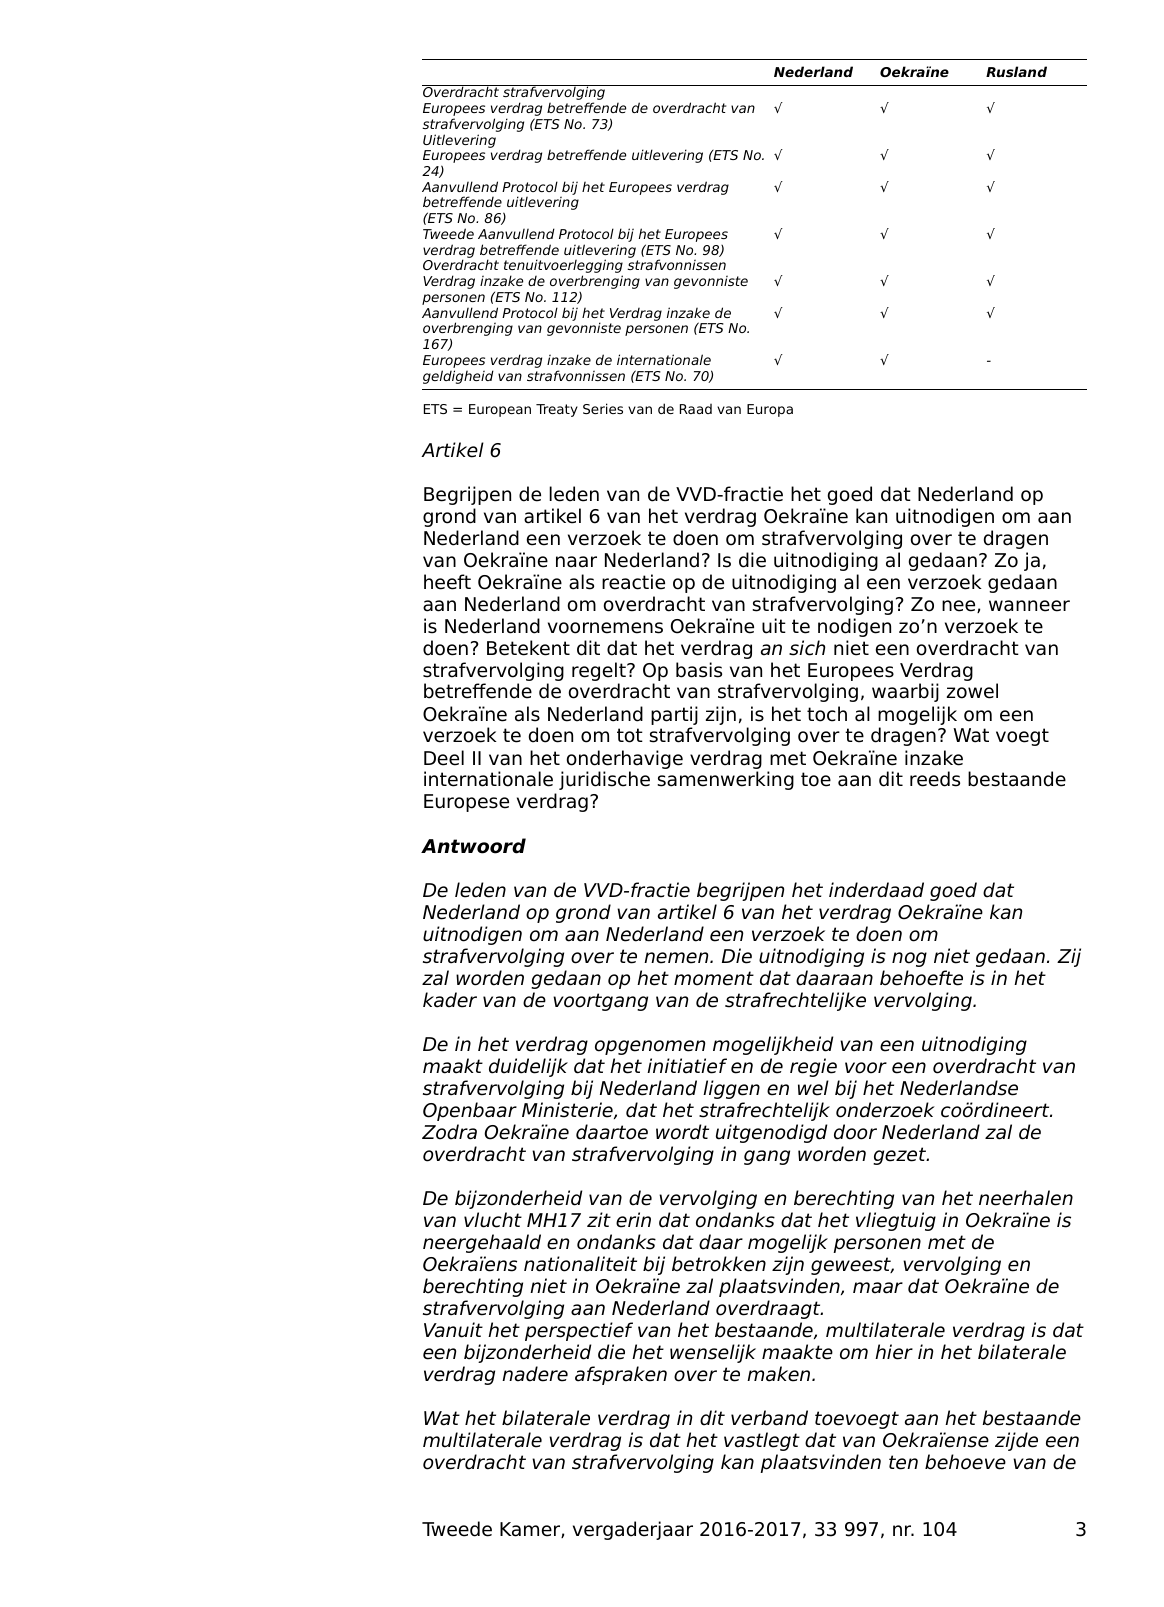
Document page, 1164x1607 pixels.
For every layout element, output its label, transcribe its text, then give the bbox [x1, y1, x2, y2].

table_cell √ [874, 305, 980, 353]
table_header Nederland [768, 60, 874, 85]
table_cell √ [874, 353, 980, 389]
text Begrijpen de leden van de VVD-fractie het goed dat Nederland op grond van artikel 6 van het verdrag Oekraïne kan uitnodigen om aan Nederland een verzoek te doen om strafvervolging over te dragen van Oekraïne naar Nederland? Is die uitnodiging al gedaan? Zo ja, heeft Oekraïne als reactie op de uitnodiging al een verzoek gedaan aan Nederland om overdracht van strafvervolging? Zo nee, wanneer is Nederland voornemens Oekraïne uit te nodigen zo’n verzoek te doen? Betekent dit dat het verdrag an sich niet een overdracht van strafvervolging regelt? Op basis van het Europees Verdrag betreffende de overdracht van strafvervolging, waarbij zowel Oekraïne als Nederland partij zijn, is het toch al mogelijk om een verzoek te doen om tot strafvervolging over te dragen? Wat voegt Deel II van het onderhavige verdrag met Oekraïne inzake internationale juridische samenwerking toe aan dit reeds bestaande Europese verdrag? [422, 484, 1087, 813]
table_cell √ [768, 274, 874, 305]
table_cell √ [874, 180, 980, 227]
text Vanuit het perspectief van het bestaande, multilaterale verdrag is dat een bijzonderheid die het wenselijk maakte om hier in het bilaterale verdrag nadere afspraken over te maken. [422, 1320, 1087, 1386]
table_cell √ [768, 227, 874, 258]
table_cell √ [768, 305, 874, 353]
table_cell √ [874, 227, 980, 258]
table_cell √ [874, 148, 980, 179]
table_cell √ [980, 227, 1087, 258]
table_cell √ [980, 305, 1087, 353]
text De in het verdrag opgenomen mogelijkheid van een uitnodiging maakt duidelijk dat het initiatief en de regie voor een overdracht van strafvervolging bij Nederland liggen en wel bij het Nederlandse Openbaar Ministerie, dat het strafrechtelijk onderzoek coördineert. Zodra Oekraïne daartoe wordt uitgenodigd door Nederland zal de overdracht van strafvervolging in gang worden gezet. [422, 1034, 1087, 1166]
table_cell √ [768, 148, 874, 179]
table_cell Europees verdrag betreffende uitlevering (ETS No. 24) [422, 148, 768, 179]
table_cell Tweede Aanvullend Protocol bij het Europees verdrag betreffende uitlevering (ETS No. 98) [422, 227, 768, 258]
table_header Oekraïne [874, 60, 980, 85]
table_header Rusland [980, 60, 1087, 85]
table_cell Aanvullend Protocol bij het Europees verdrag betreffende uitlevering (ETS No. 86) [422, 180, 768, 227]
text De leden van de VVD-fractie begrijpen het inderdaad goed dat Nederland op grond van artikel 6 van het verdrag Oekraïne kan uitnodigen om aan Nederland een verzoek te doen om strafvervolging over te nemen. Die uitnodiging is nog niet gedaan. Zij zal worden gedaan op het moment dat daaraan behoefte is in het kader van de voortgang van de strafrechtelijke vervolging. [422, 880, 1087, 1012]
table_cell √ [980, 101, 1087, 132]
table_cell √ [768, 353, 874, 389]
table_cell √ [874, 101, 980, 132]
table_cell √ [768, 101, 874, 132]
table_header [422, 60, 768, 85]
table_cell √ [980, 274, 1087, 305]
subtitle Antwoord [422, 836, 1087, 857]
table_cell Europees verdrag betreffende de overdracht van strafvervolging (ETS No. 73) [422, 101, 768, 132]
table_cell ETS = European Treaty Series van de Raad van Europa [422, 390, 1087, 417]
table_cell Overdracht strafvervolging [422, 86, 1087, 101]
table_cell Overdracht tenuitvoerlegging strafvonnissen [422, 258, 1087, 274]
table_cell - [980, 353, 1087, 389]
table_cell Aanvullend Protocol bij het Verdrag inzake de overbrenging van gevonniste personen (ETS No. 167) [422, 305, 768, 353]
table_cell Verdrag inzake de overbrenging van gevonniste personen (ETS No. 112) [422, 274, 768, 305]
table_cell Uitlevering [422, 133, 1087, 148]
table_cell √ [980, 148, 1087, 179]
table_cell √ [874, 274, 980, 305]
subtitle Artikel 6 [422, 439, 1087, 461]
text De bijzonderheid van de vervolging en berechting van het neerhalen van vlucht MH17 zit erin dat ondanks dat het vliegtuig in Oekraïne is neergehaald en ondanks dat daar mogelijk personen met de Oekraïens nationaliteit bij betrokken zijn geweest, vervolging en berechting niet in Oekraïne zal plaatsvinden, maar dat Oekraïne de strafvervolging aan Nederland overdraagt. [422, 1188, 1087, 1320]
table_cell √ [768, 180, 874, 227]
table_cell √ [980, 180, 1087, 227]
table_cell Europees verdrag inzake de internationale geldigheid van strafvonnissen (ETS No. 70) [422, 353, 768, 389]
text Wat het bilaterale verdrag in dit verband toevoegt aan het bestaande multilaterale verdrag is dat het vastlegt dat van Oekraïense zijde een overdracht van strafvervolging kan plaatsvinden ten behoeve van de [422, 1408, 1087, 1474]
